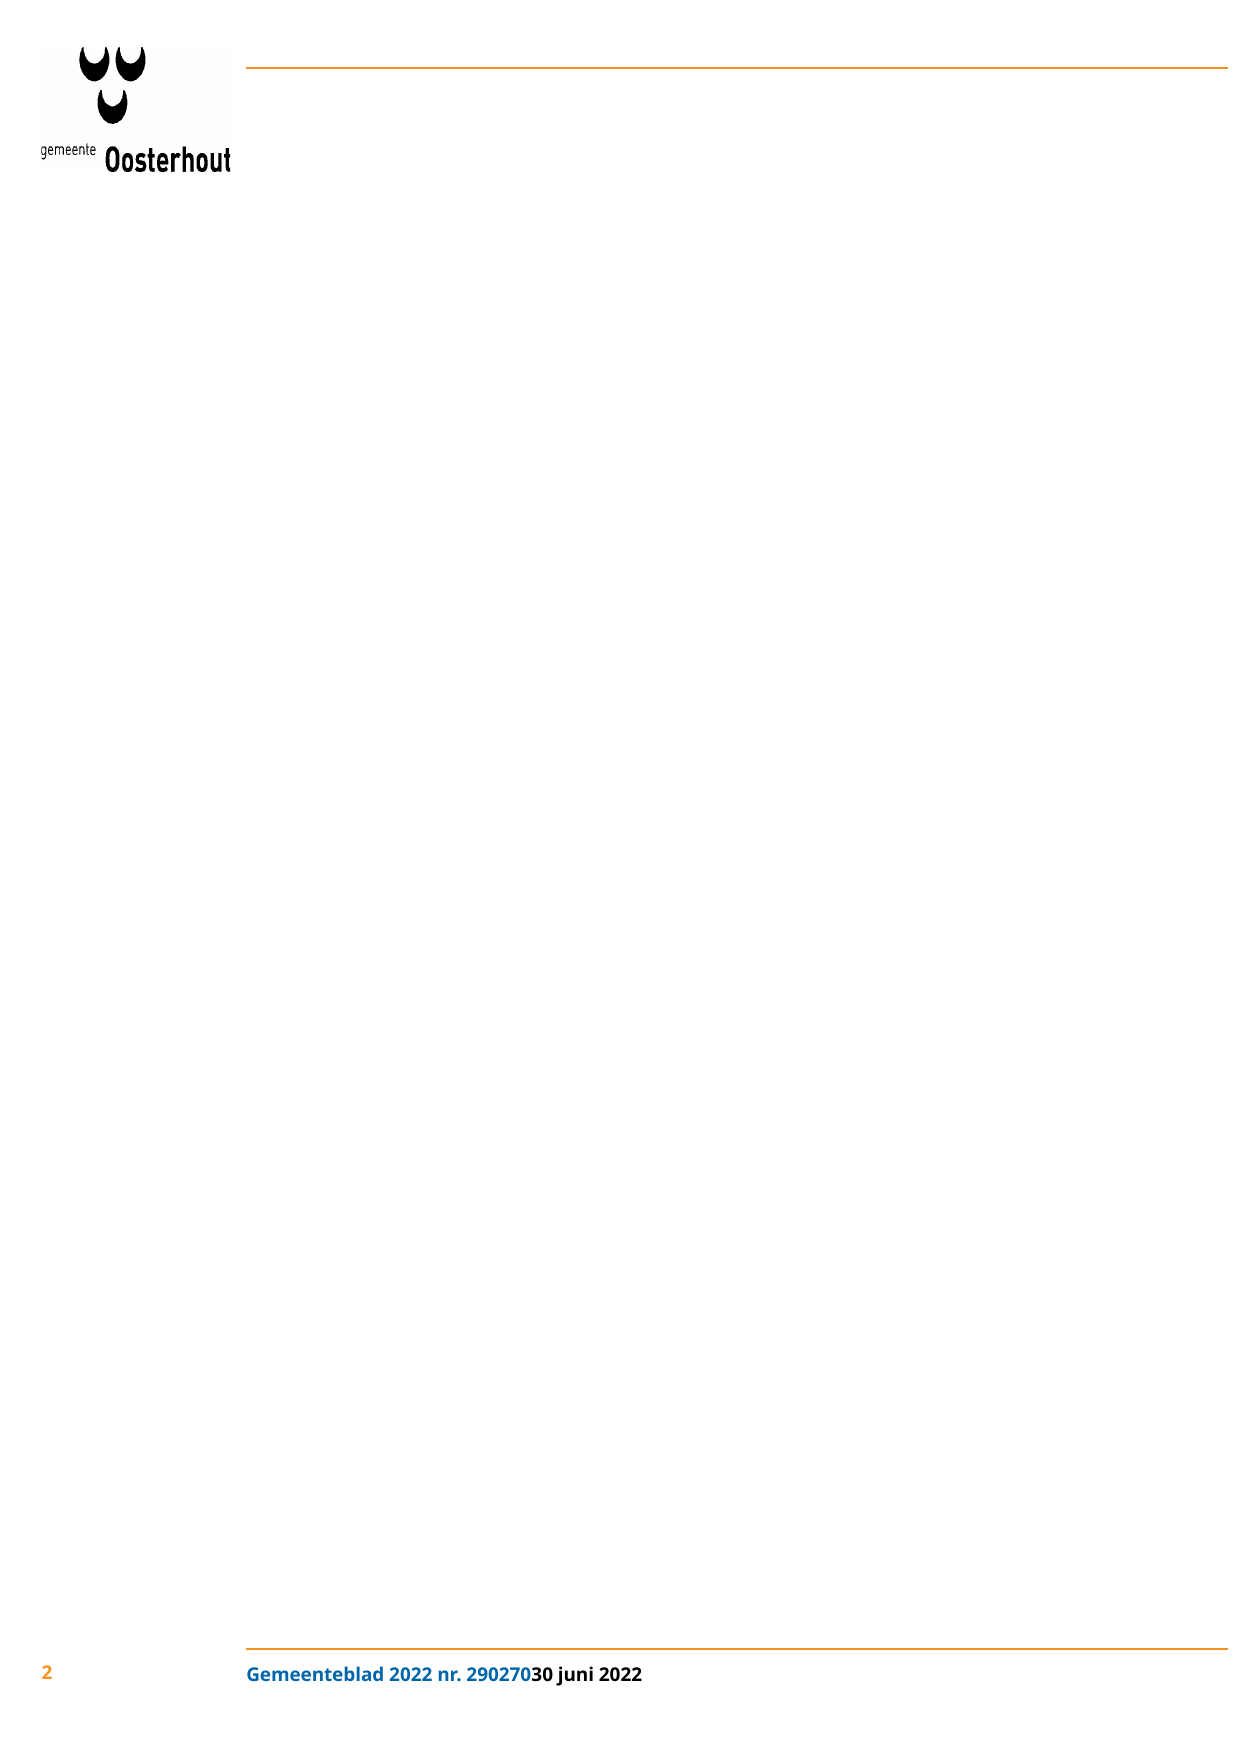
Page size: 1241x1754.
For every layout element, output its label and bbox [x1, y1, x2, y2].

picture [41, 47, 231, 172]
